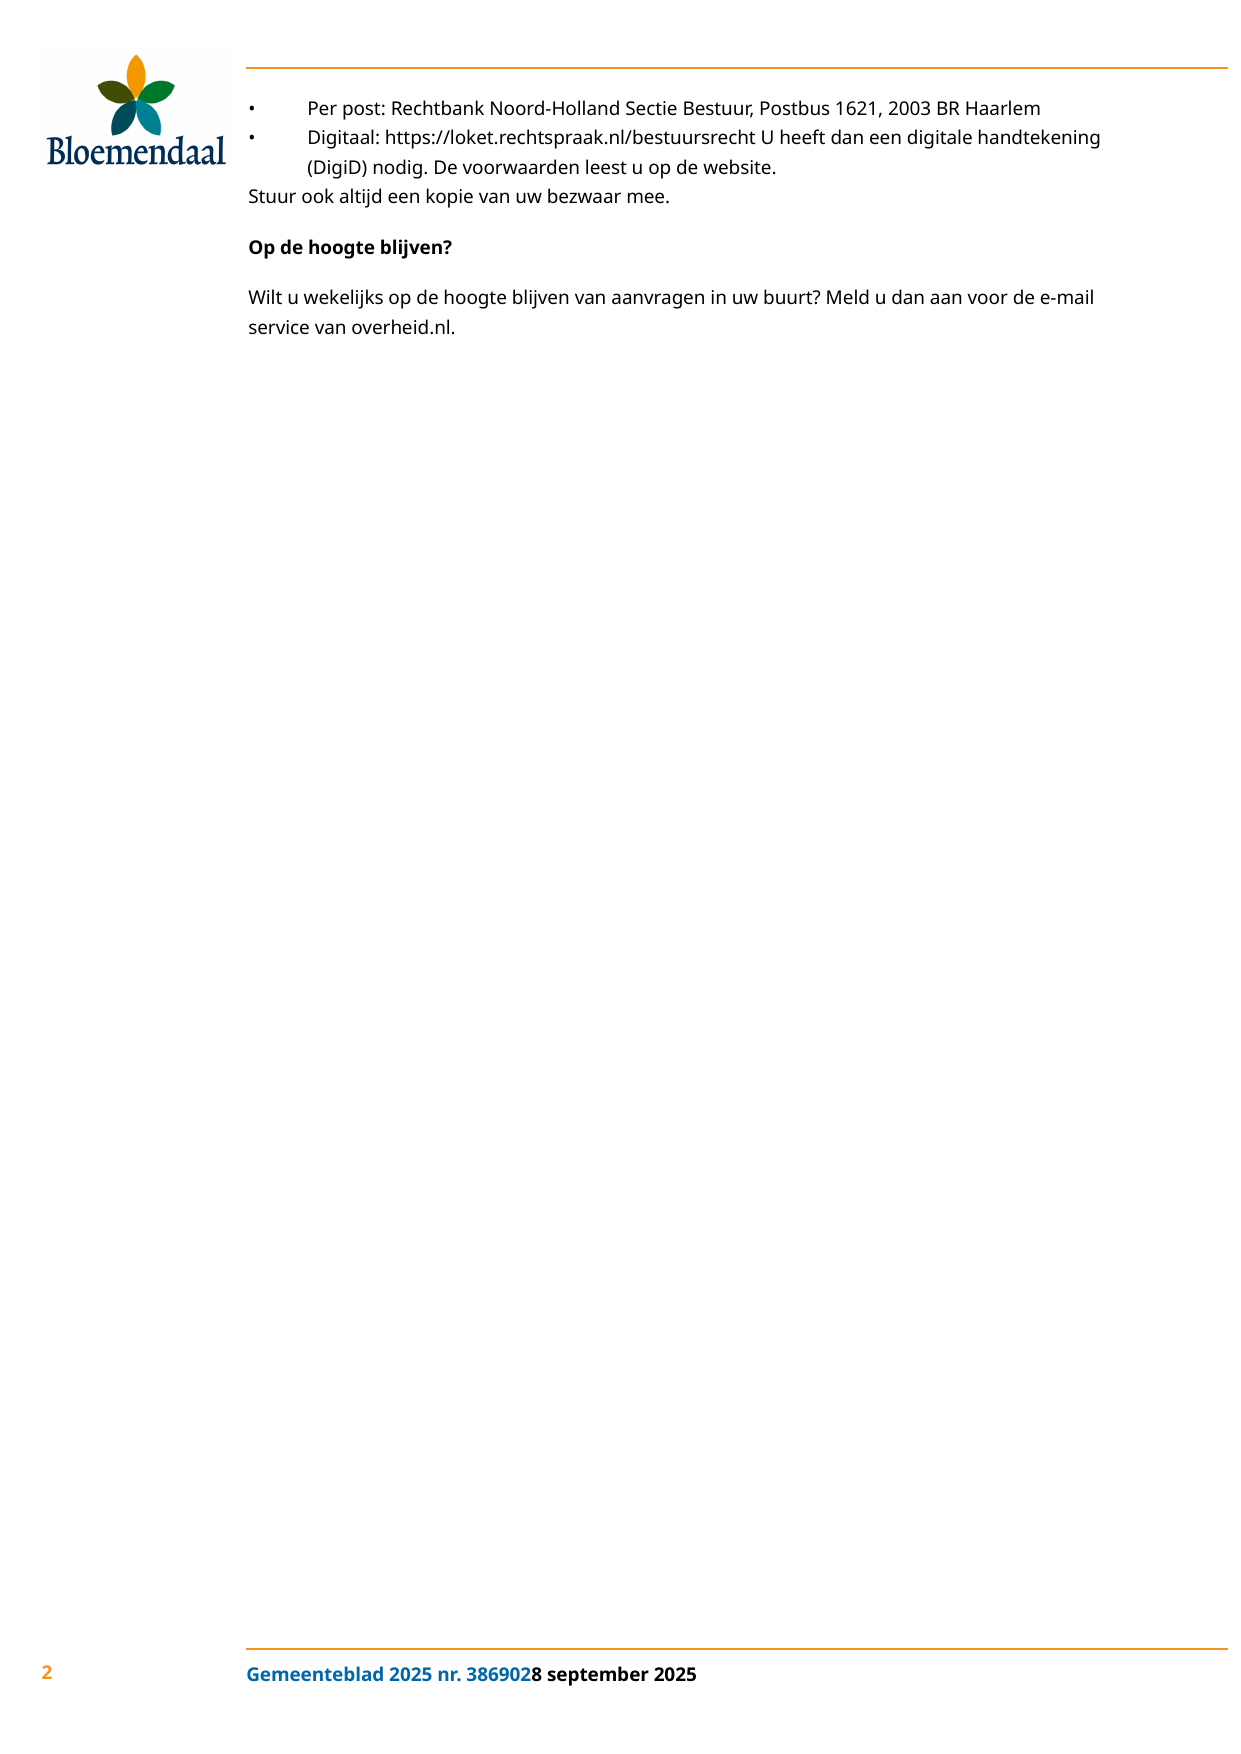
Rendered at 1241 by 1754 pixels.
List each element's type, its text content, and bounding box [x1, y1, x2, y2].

text Stuur ook altijd een kopie van uw bezwaar mee. [248, 183, 1152, 209]
text Op de hoogte blijven? [248, 234, 1152, 260]
picture [41, 47, 231, 172]
text Wilt u wekelijks op de hoogte blijven van aanvragen in uw buurt? Meld u dan aan voor de e-mail service van overheid.nl. [248, 284, 1152, 340]
list Per post: Rechtbank Noord-Holland Sectie Bestuur, Postbus 1621, 2003 BR Haarlem [248, 95, 1152, 121]
list Digitaal: https://loket.rechtspraak.nl/bestuursrecht U heeft dan een digitale handtekening (DigiD) nodig. De voorwaarden leest u op de website. [248, 124, 1152, 180]
